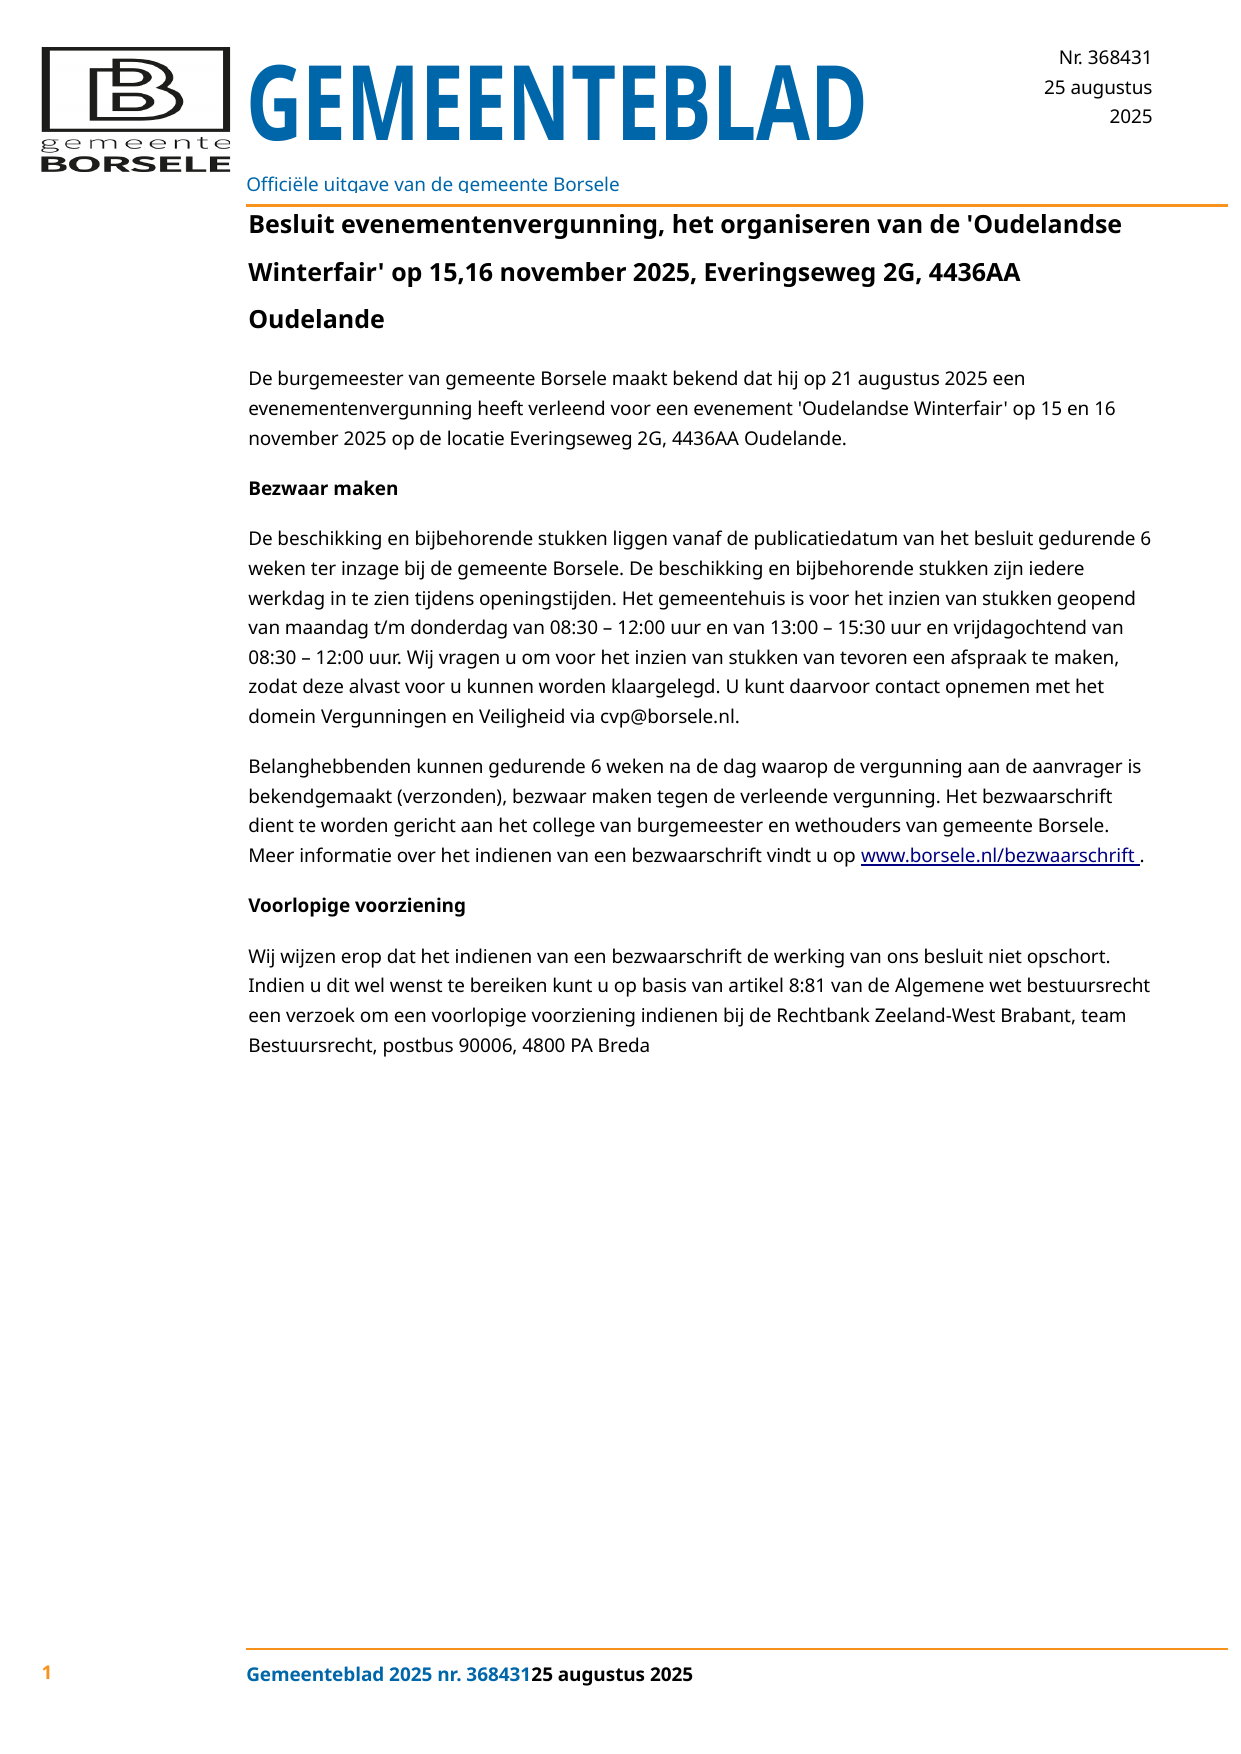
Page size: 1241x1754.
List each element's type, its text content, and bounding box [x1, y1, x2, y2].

text Belanghebbenden kunnen gedurende 6 weken na de dag waarop de vergunning aan de aanvrager is bekendgemaakt (verzonden), bezwaar maken tegen de verleende vergunning. Het bezwaarschrift dient te worden gericht aan het college van burgemeester en wethouders van gemeente Borsele. Meer informatie over het indienen van een bezwaarschrift vindt u op www.borsele.nl/bezwaarschrift . [248, 753, 1152, 868]
text Bezwaar maken [248, 475, 1152, 501]
text De beschikking en bijbehorende stukken liggen vanaf de publicatiedatum van het besluit gedurende 6 weken ter inzage bij de gemeente Borsele. De beschikking en bijbehorende stukken zijn iedere werkdag in te zien tijdens openingstijden. Het gemeentehuis is voor het inzien van stukken geopend van maandag t/m donderdag van 08:30 – 12:00 uur en van 13:00 – 15:30 uur en vrijdagochtend van 08:30 – 12:00 uur. Wij vragen u om voor het inzien van stukken van tevoren een afspraak te maken, zodat deze alvast voor u kunnen worden klaargelegd. U kunt daarvoor contact opnemen met het domein Vergunningen en Veiligheid via cvp@borsele.nl. [248, 526, 1152, 729]
picture [41, 47, 231, 172]
text Besluit evenementenvergunning, het organiseren van de 'Oudelandse Winterfair' op 15,16 november 2025, Everingseweg 2G, 4436AA Oudelande [248, 207, 1152, 336]
text Wij wijzen erop dat het indienen van een bezwaarschrift de werking van ons besluit niet opschort. Indien u dit wel wenst te bereiken kunt u op basis van artikel 8:81 van de Algemene wet bestuursrecht een verzoek om een voorlopige voorziening indienen bij de Rechtbank Zeeland-West Brabant, team Bestuursrecht, postbus 90006, 4800 PA Breda [248, 943, 1152, 1057]
text Voorlopige voorziening [248, 893, 1152, 918]
text De burgemeester van gemeente Borsele maakt bekend dat hij op 21 augustus 2025 een evenementenvergunning heeft verleend voor een evenement 'Oudelandse Winterfair' op 15 en 16 november 2025 op de locatie Everingseweg 2G, 4436AA Oudelande. [248, 366, 1152, 450]
